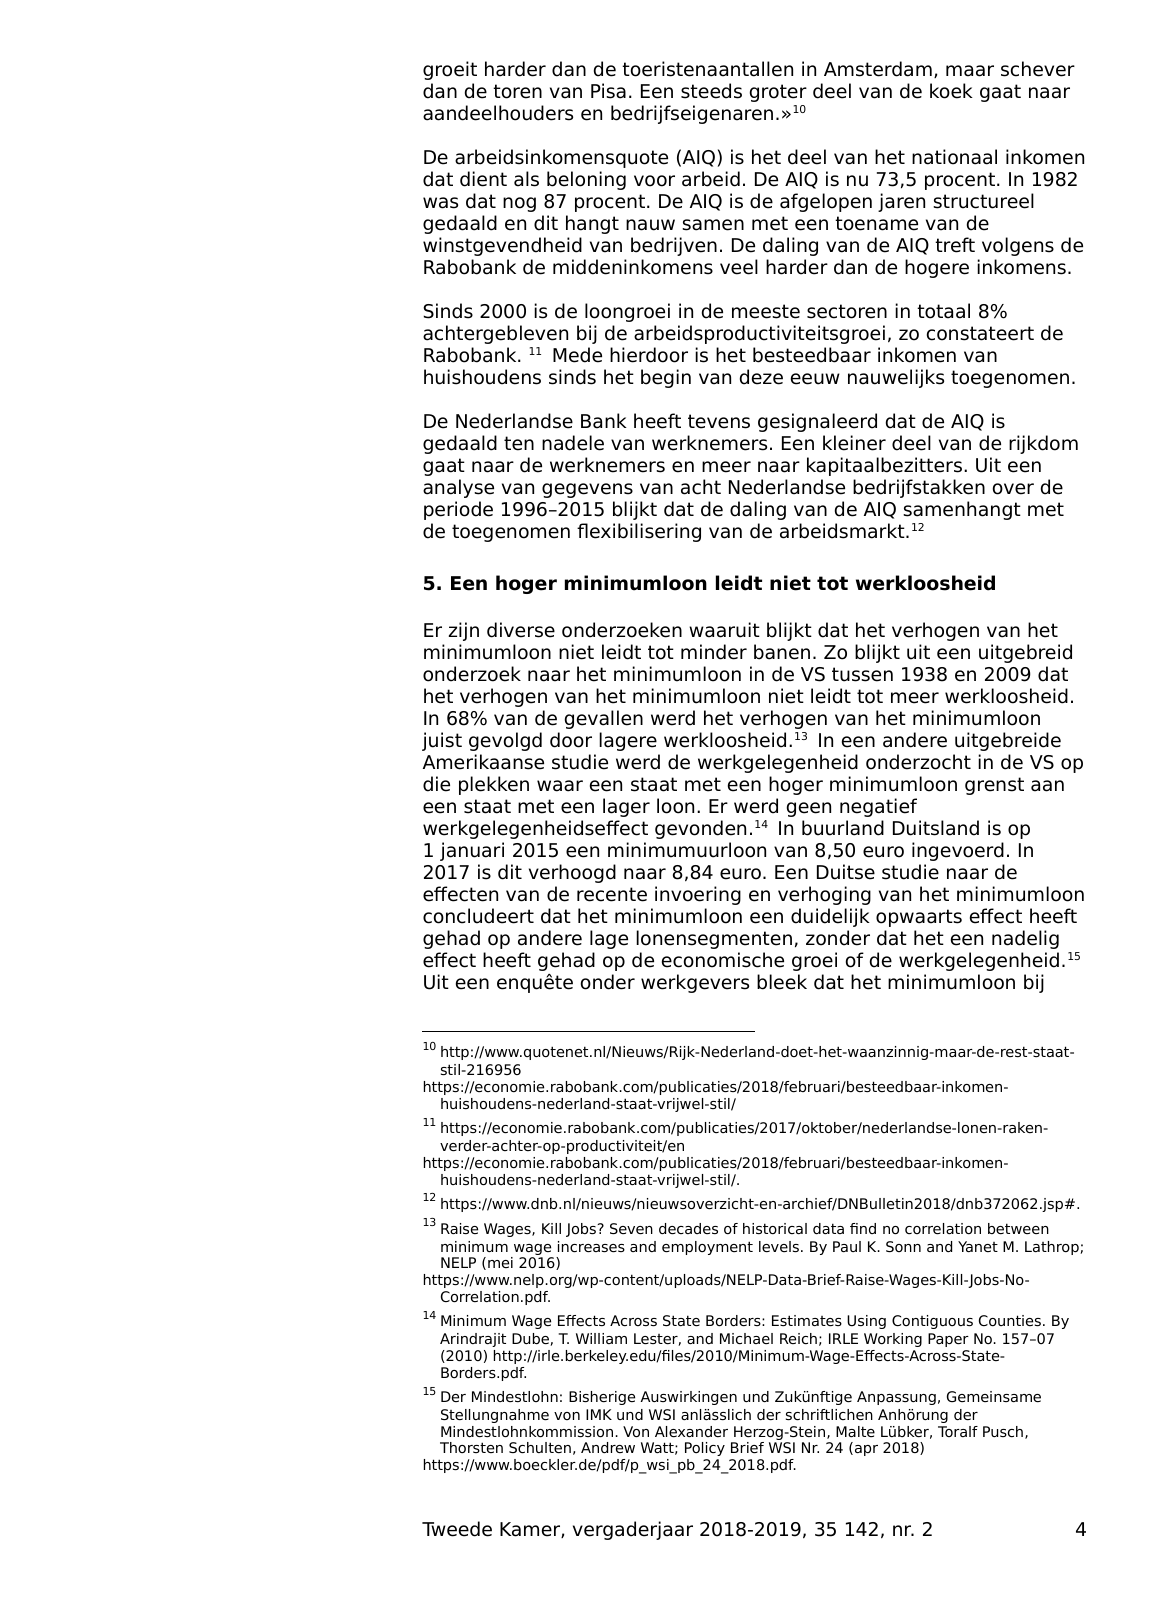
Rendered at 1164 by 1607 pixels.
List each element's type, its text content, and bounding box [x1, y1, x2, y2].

text Raise Wages, Kill Jobs? Seven decades of historical data find no correlation between minimum wage increases and employment levels. By Paul K. Sonn and Yanet M. Lathrop; NELP (mei 2016) [422, 1217, 1087, 1272]
text http://www.quotenet.nl/Nieuws/Rijk-Nederland-doet-het-waanzinnig-maar-de-rest-staat-stil-216956 [422, 1040, 1087, 1079]
text Sinds 2000 is de loongroei in de meeste sectoren in totaal 8% achtergebleven bij de arbeidsproductiviteitsgroei, zo constateert de Rabobank. Mede hierdoor is het besteedbaar inkomen van huishoudens sinds het begin van deze eeuw nauwelijks toegenomen. [422, 301, 1087, 389]
subtitle 5. Een hoger minimumloon leidt niet tot werkloosheid [422, 573, 1087, 595]
text https://economie.rabobank.com/publicaties/2017/oktober/nederlandse-lonen-raken-verder-achter-op-productiviteit/en [422, 1116, 1087, 1155]
text https://www.boeckler.de/pdf/p_wsi_pb_24_2018.pdf. [422, 1457, 1087, 1474]
text https://www.dnb.nl/nieuws/nieuwsoverzicht-en-archief/DNBulletin2018/dnb372062.jsp#. [422, 1192, 1087, 1214]
text groeit harder dan de toeristenaantallen in Amsterdam, maar schever dan de toren van Pisa. Een steeds groter deel van de koek gaat naar aandeelhouders en bedrijfseigenaren.» [422, 59, 1087, 125]
text https://www.nelp.org/wp-content/uploads/NELP-Data-Brief-Raise-Wages-Kill-Jobs-No-Correlation.pdf. [422, 1272, 1087, 1306]
text https://economie.rabobank.com/publicaties/2018/februari/besteedbaar-inkomen-huishoudens-nederland-staat-vrijwel-stil/. [422, 1155, 1087, 1189]
text De arbeidsinkomensquote (AIQ) is het deel van het nationaal inkomen dat dient als beloning voor arbeid. De AIQ is nu 73,5 procent. In 1982 was dat nog 87 procent. De AIQ is de afgelopen jaren structureel gedaald en dit hangt nauw samen met een toename van de winstgevendheid van bedrijven. De daling van de AIQ treft volgens de Rabobank de middeninkomens veel harder dan de hogere inkomens. [422, 147, 1087, 279]
text https://economie.rabobank.com/publicaties/2018/februari/besteedbaar-inkomen-huishoudens-nederland-staat-vrijwel-stil/ [422, 1079, 1087, 1113]
text Er zijn diverse onderzoeken waaruit blijkt dat het verhogen van het minimumloon niet leidt tot minder banen. Zo blijkt uit een uitgebreid onderzoek naar het minimumloon in de VS tussen 1938 en 2009 dat het verhogen van het minimumloon niet leidt tot meer werkloosheid. In 68% van de gevallen werd het verhogen van het minimumloon juist gevolgd door lagere werkloosheid. In een andere uitgebreide Amerikaanse studie werd de werkgelegenheid onderzocht in de VS op die plekken waar een staat met een hoger minimumloon grenst aan een staat met een lager loon. Er werd geen negatief werkgelegenheidseffect gevonden. In buurland Duitsland is op 1 januari 2015 een minimumuurloon van 8,50 euro ingevoerd. In 2017 is dit verhoogd naar 8,84 euro. Een Duitse studie naar de effecten van de recente invoering en verhoging van het minimumloon concludeert dat het minimumloon een duidelijk opwaarts effect heeft gehad op andere lage lonensegmenten, zonder dat het een nadelig effect heeft gehad op de economische groei of de werkgelegenheid. Uit een enquête onder werkgevers bleek dat het minimumloon bij [422, 620, 1087, 994]
text Minimum Wage Effects Across State Borders: Estimates Using Contiguous Counties. By Arindrajit Dube, T. William Lester, and Michael Reich; IRLE Working Paper No. 157–07 (2010) http://irle.berkeley.edu/files/2010/Minimum-Wage-Effects-Across-State-Borders.pdf. [422, 1309, 1087, 1382]
text De Nederlandse Bank heeft tevens gesignaleerd dat de AIQ is gedaald ten nadele van werknemers. Een kleiner deel van de rijkdom gaat naar de werknemers en meer naar kapitaalbezitters. Uit een analyse van gegevens van acht Nederlandse bedrijfstakken over de periode 1996–2015 blijkt dat de daling van de AIQ samenhangt met de toegenomen flexibilisering van de arbeidsmarkt. [422, 411, 1087, 543]
text Der Mindestlohn: Bisherige Auswirkingen und Zukünftige Anpassung, Gemeinsame Stellungnahme von IMK und WSI anlässlich der schriftlichen Anhörung der Mindestlohnkommission. Von Alexander Herzog-Stein, Malte Lübker, Toralf Pusch, Thorsten Schulten, Andrew Watt; Policy Brief WSI Nr. 24 (apr 2018) [422, 1385, 1087, 1457]
